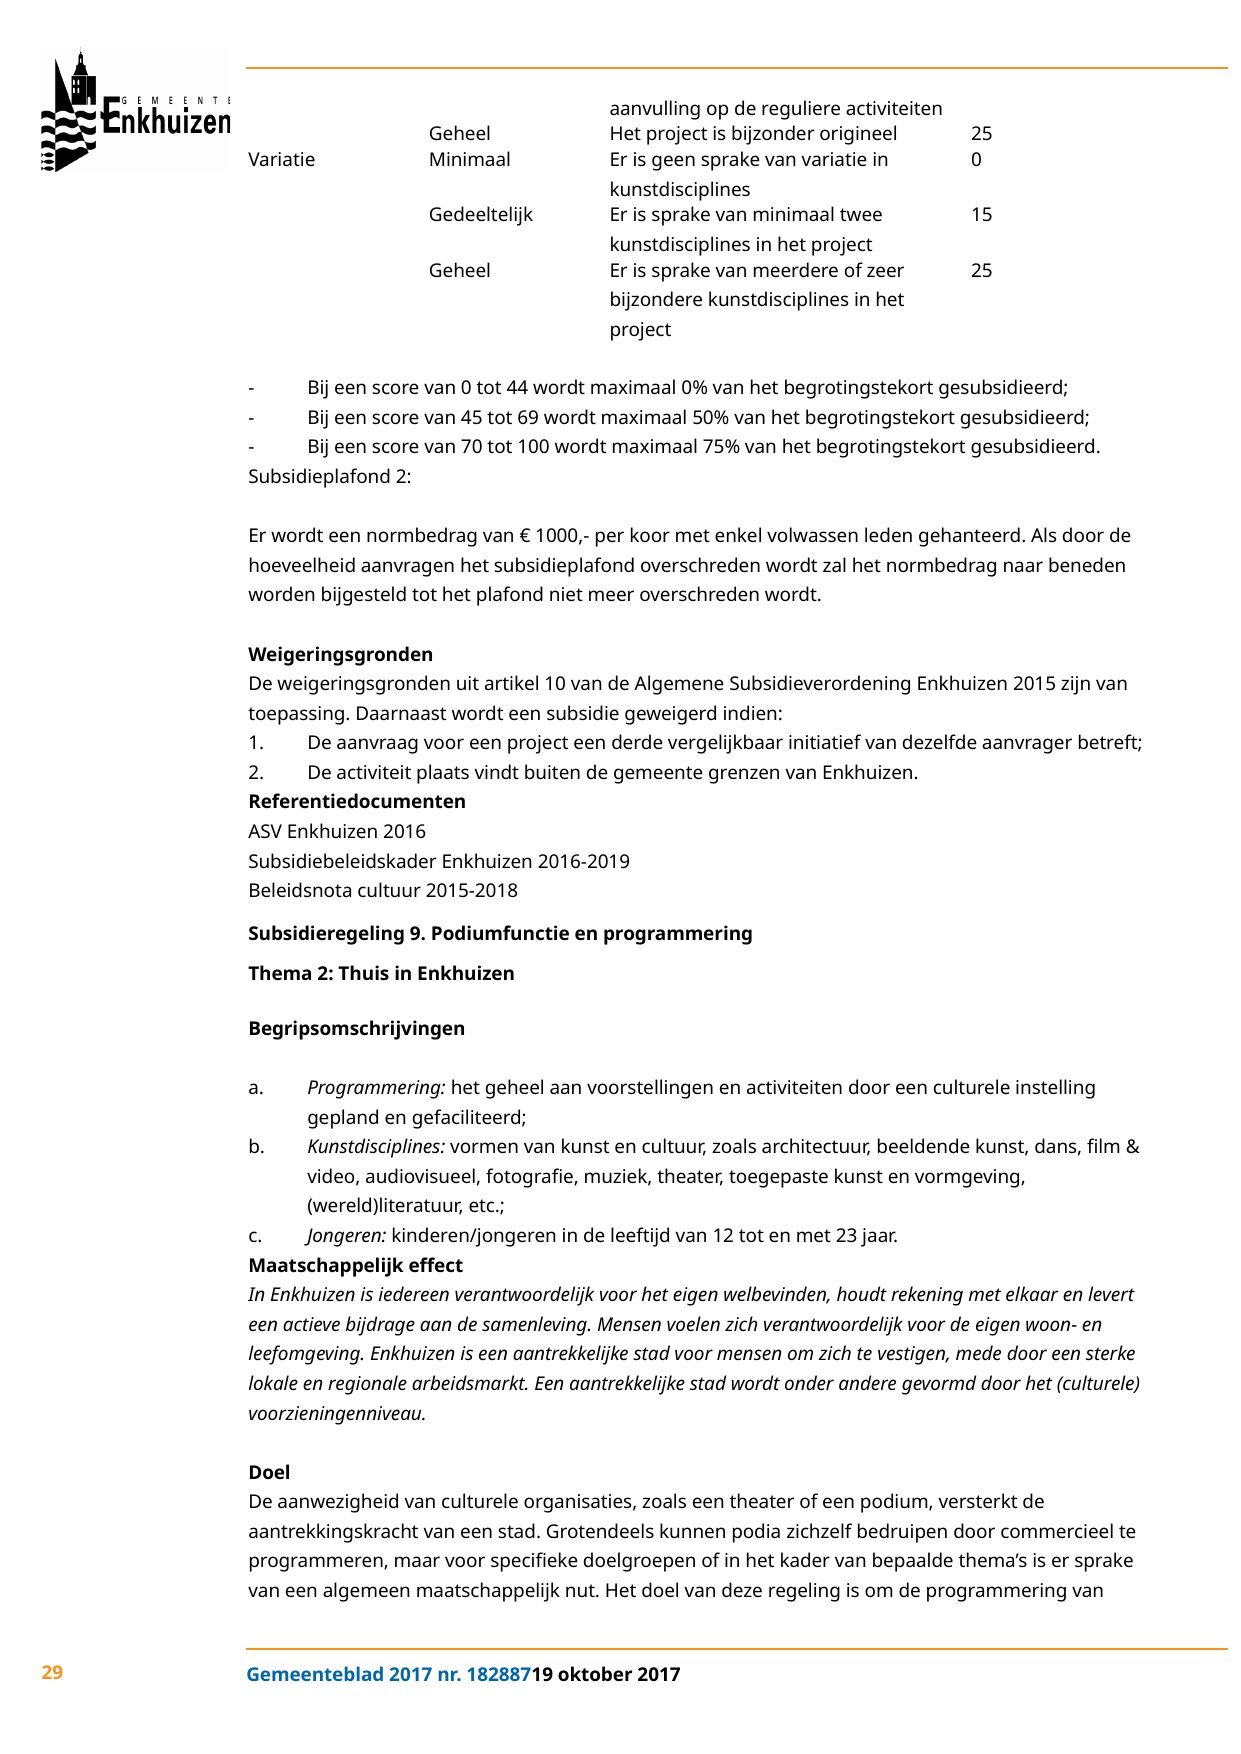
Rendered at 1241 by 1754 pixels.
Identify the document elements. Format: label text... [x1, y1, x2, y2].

list Programmering: het geheel aan voorstellingen en activiteiten door een culturele instelling gepland en gefaciliteerd; [248, 1074, 1152, 1130]
table_cell Geheel [429, 121, 609, 146]
table_cell 0 [971, 146, 1152, 202]
table_cell Variatie [248, 146, 429, 342]
table_cell 15 [971, 202, 1152, 257]
table_cell Er is geen sprake van variatie in kunstdisciplines [609, 146, 971, 202]
table_cell [248, 95, 429, 146]
text Subsidieplafond 2: [248, 463, 1152, 489]
list Bij een score van 0 tot 44 wordt maximaal 0% van het begrotingstekort gesubsidieerd; [248, 374, 1152, 400]
table_cell Het project is bijzonder origineel [609, 121, 971, 146]
table_cell 25 [971, 121, 1152, 146]
list Bij een score van 45 tot 69 wordt maximaal 50% van het begrotingstekort gesubsidieerd; [248, 404, 1152, 430]
text De weigeringsgronden uit artikel 10 van de Algemene Subsidieverordening Enkhuizen 2015 zijn van toepassing. Daarnaast wordt een subsidie geweigerd indien: [248, 670, 1152, 726]
list De aanvraag voor een project een derde vergelijkbaar initiatief van dezelfde aanvrager betreft; [248, 729, 1152, 755]
text Subsidieregeling 9. Podiumfunctie en programmering [248, 921, 1152, 946]
text Weigeringsgronden [248, 641, 1152, 667]
table_cell Er is sprake van minimaal twee kunstdisciplines in het project [609, 202, 971, 257]
table_cell Minimaal [429, 146, 609, 202]
text Thema 2: Thuis in Enkhuizen [248, 960, 1152, 986]
table_cell 25 [971, 257, 1152, 342]
text Er wordt een normbedrag van € 1000,- per koor met enkel volwassen leden gehanteerd. Als door de hoeveelheid aanvragen het subsidieplafond overschreden wordt zal het normbedrag naar beneden worden bijgesteld tot het plafond niet meer overschreden wordt. [248, 522, 1152, 607]
table_cell aanvulling op de reguliere activiteiten [609, 95, 971, 121]
text Referentiedocumenten [248, 789, 1152, 814]
list Jongeren: kinderen/jongeren in de leeftijd van 12 tot en met 23 jaar. [248, 1222, 1152, 1248]
text Begripsomschrijvingen [248, 1015, 1152, 1041]
text Doel [248, 1459, 1152, 1485]
list Bij een score van 70 tot 100 wordt maximaal 75% van het begrotingstekort gesubsidieerd. [248, 434, 1152, 459]
list Kunstdisciplines: vormen van kunst en cultuur, zoals architectuur, beeldende kunst, dans, film & video, audiovisueel, fotografie, muziek, theater, toegepaste kunst en vormgeving, (wereld)literatuur, etc.; [248, 1133, 1152, 1218]
text Subsidiebeleidskader Enkhuizen 2016-2019 [248, 848, 1152, 874]
picture [41, 47, 231, 172]
text In Enkhuizen is iedereen verantwoordelijk voor het eigen welbevinden, houdt rekening met elkaar en levert een actieve bijdrage aan de samenleving. Mensen voelen zich verantwoordelijk voor de eigen woon- en leefomgeving. Enkhuizen is een aantrekkelijke stad voor mensen om zich te vestigen, mede door een sterke lokale en regionale arbeidsmarkt. Een aantrekkelijke stad wordt onder andere gevormd door het (culturele) voorzieningenniveau. [248, 1281, 1152, 1426]
table_cell Er is sprake van meerdere of zeer bijzondere kunstdisciplines in het project [609, 257, 971, 342]
list De activiteit plaats vindt buiten de gemeente grenzen van Enkhuizen. [248, 759, 1152, 785]
table_cell [971, 95, 1152, 121]
table_cell [429, 95, 609, 121]
text ASV Enkhuizen 2016 [248, 818, 1152, 844]
table_cell Gedeeltelijk [429, 202, 609, 257]
text De aanwezigheid van culturele organisaties, zoals een theater of een podium, versterkt de aantrekkingskracht van een stad. Grotendeels kunnen podia zichzelf bedruipen door commercieel te programmeren, maar voor specifieke doelgroepen of in het kader van bepaalde thema’s is er sprake van een algemeen maatschappelijk nut. Het doel van deze regeling is om de programmering van [248, 1488, 1152, 1603]
table_cell Geheel [429, 257, 609, 342]
text Beleidsnota cultuur 2015-2018 [248, 877, 1152, 903]
text Maatschappelijk effect [248, 1252, 1152, 1278]
